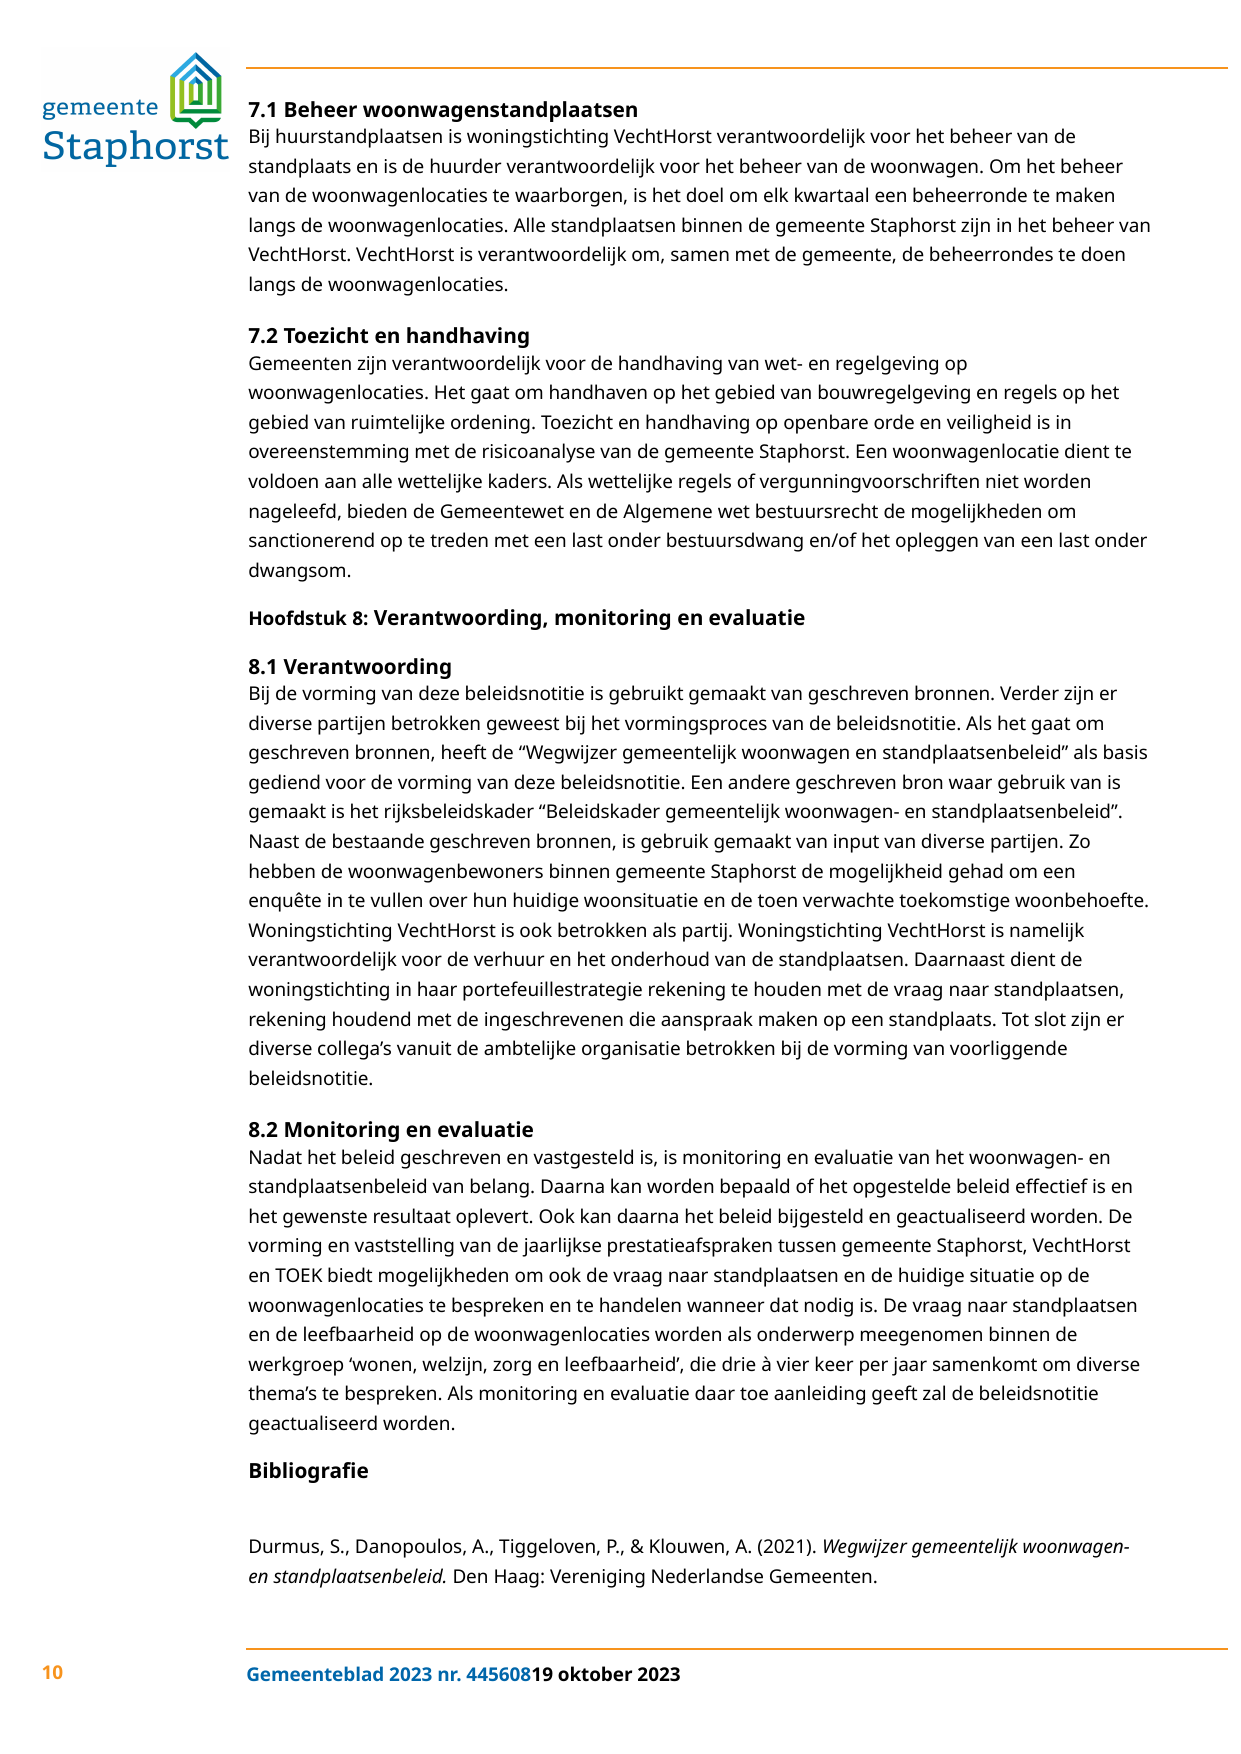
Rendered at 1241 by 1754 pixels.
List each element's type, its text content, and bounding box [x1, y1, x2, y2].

text 8.2 Monitoring en evaluatie [248, 1115, 1152, 1144]
text Durmus, S., Danopoulos, A., Tiggeloven, P., & Klouwen, A. (2021). Wegwijzer gemeentelijk woonwagen- en standplaatsenbeleid. Den Haag: Vereniging Nederlandse Gemeenten. [248, 1533, 1152, 1589]
text Bij de vorming van deze beleidsnotitie is gebruikt gemaakt van geschreven bronnen. Verder zijn er diverse partijen betrokken geweest bij het vormingsproces van de beleidsnotitie. Als het gaat om geschreven bronnen, heeft de “Wegwijzer gemeentelijk woonwagen en standplaatsenbeleid” als basis gediend voor de vorming van deze beleidsnotitie. Een andere geschreven bron waar gebruik van is gemaakt is het rijksbeleidskader “Beleidskader gemeentelijk woonwagen- en standplaatsenbeleid”. Naast de bestaande geschreven bronnen, is gebruik gemaakt van input van diverse partijen. Zo hebben de woonwagenbewoners binnen gemeente Staphorst de mogelijkheid gehad om een enquête in te vullen over hun huidige woonsituatie en de toen verwachte toekomstige woonbehoefte. Woningstichting VechtHorst is ook betrokken als partij. Woningstichting VechtHorst is namelijk verantwoordelijk voor de verhuur en het onderhoud van de standplaatsen. Daarnaast dient de woningstichting in haar portefeuillestrategie rekening te houden met de vraag naar standplaatsen, rekening houdend met de ingeschrevenen die aanspraak maken op een standplaats. Tot slot zijn er diverse collega’s vanuit de ambtelijke organisatie betrokken bij de vorming van voorliggende beleidsnotitie. [248, 680, 1152, 1091]
text Bij huurstandplaatsen is woningstichting VechtHorst verantwoordelijk voor het beheer van de standplaats en is de huurder verantwoordelijk voor het beheer van de woonwagen. Om het beheer van de woonwagenlocaties te waarborgen, is het doel om elk kwartaal een beheerronde te maken langs de woonwagenlocaties. Alle standplaatsen binnen de gemeente Staphorst zijn in het beheer van VechtHorst. VechtHorst is verantwoordelijk om, samen met de gemeente, de beheerrondes te doen langs de woonwagenlocaties. [248, 123, 1152, 297]
text Bibliografie [248, 1456, 1152, 1484]
text 8.1 Verantwoording [248, 652, 1152, 680]
text 7.2 Toezicht en handhaving [248, 322, 1152, 350]
text Nadat het beleid geschreven en vastgesteld is, is monitoring en evaluatie van het woonwagen- en standplaatsenbeleid van belang. Daarna kan worden bepaald of het opgestelde beleid effectief is en het gewenste resultaat oplevert. Ook kan daarna het beleid bijgesteld en geactualiseerd worden. De vorming en vaststelling van de jaarlijkse prestatieafspraken tussen gemeente Staphorst, VechtHorst en TOEK biedt mogelijkheden om ook de vraag naar standplaatsen en de huidige situatie op de woonwagenlocaties te bespreken en te handelen wanneer dat nodig is. De vraag naar standplaatsen en de leefbaarheid op de woonwagenlocaties worden als onderwerp meegenomen binnen de werkgroep ‘wonen, welzijn, zorg en leefbaarheid’, die drie à vier keer per jaar samenkomt om diverse thema’s te bespreken. Als monitoring en evaluatie daar toe aanleiding geeft zal de beleidsnotitie geactualiseerd worden. [248, 1144, 1152, 1436]
text Hoofdstuk 8: Verantwoording, monitoring en evaluatie [248, 603, 1152, 631]
picture [41, 47, 231, 172]
text 7.1 Beheer woonwagenstandplaatsen [248, 95, 1152, 123]
text Gemeenten zijn verantwoordelijk voor de handhaving van wet- en regelgeving op woonwagenlocaties. Het gaat om handhaven op het gebied van bouwregelgeving en regels op het gebied van ruimtelijke ordening. Toezicht en handhaving op openbare orde en veiligheid is in overeenstemming met de risicoanalyse van de gemeente Staphorst. Een woonwagenlocatie dient te voldoen aan alle wettelijke kaders. Als wettelijke regels of vergunningvoorschriften niet worden nageleefd, bieden de Gemeentewet en de Algemene wet bestuursrecht de mogelijkheden om sanctionerend op te treden met een last onder bestuursdwang en/of het opleggen van een last onder dwangsom. [248, 350, 1152, 583]
